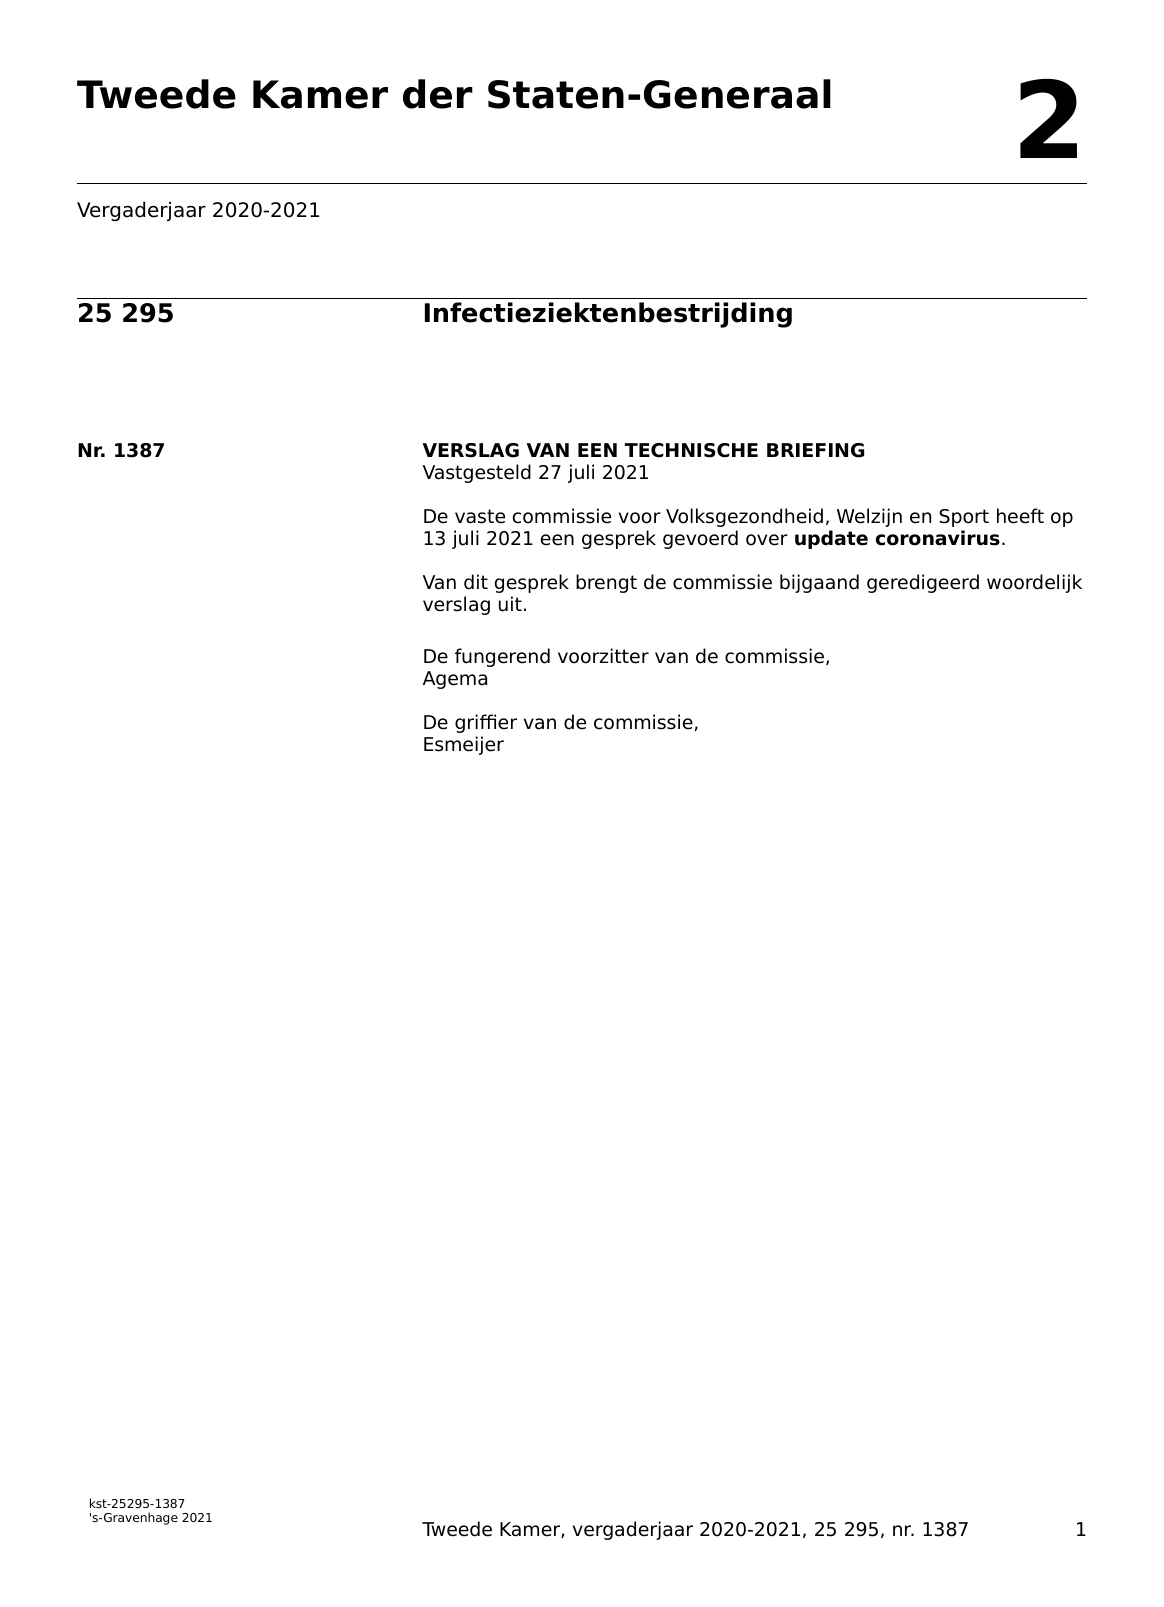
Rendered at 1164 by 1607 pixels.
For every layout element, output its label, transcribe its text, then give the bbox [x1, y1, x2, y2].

text Vastgesteld 27 juli 2021 [422, 462, 1087, 484]
table_cell Vergaderjaar 2020-2021 [77, 184, 1087, 298]
text De fungerend voorzitter van de commissie, Agema [422, 646, 1087, 690]
text kst-25295-1387 [88, 1497, 323, 1511]
text De vaste commissie voor Volksgezondheid, Welzijn en Sport heeft op 13 juli 2021 een gesprek gevoerd over update coronavirus. [422, 506, 1087, 550]
subtitle Nr. 1387 VERSLAG VAN EEN TECHNISCHE BRIEFING [77, 440, 1087, 462]
text De griffier van de commissie, Esmeijer [422, 712, 1087, 756]
text Van dit gesprek brengt de commissie bijgaand geredigeerd woordelijk verslag uit. [422, 572, 1087, 616]
subtitle 25 295 Infectieziektenbestrijding [77, 299, 1087, 329]
table_header Tweede Kamer der Staten-Generaal [77, 59, 886, 183]
table_header 2 [886, 59, 1087, 183]
text 's-Gravenhage 2021 [88, 1511, 323, 1525]
